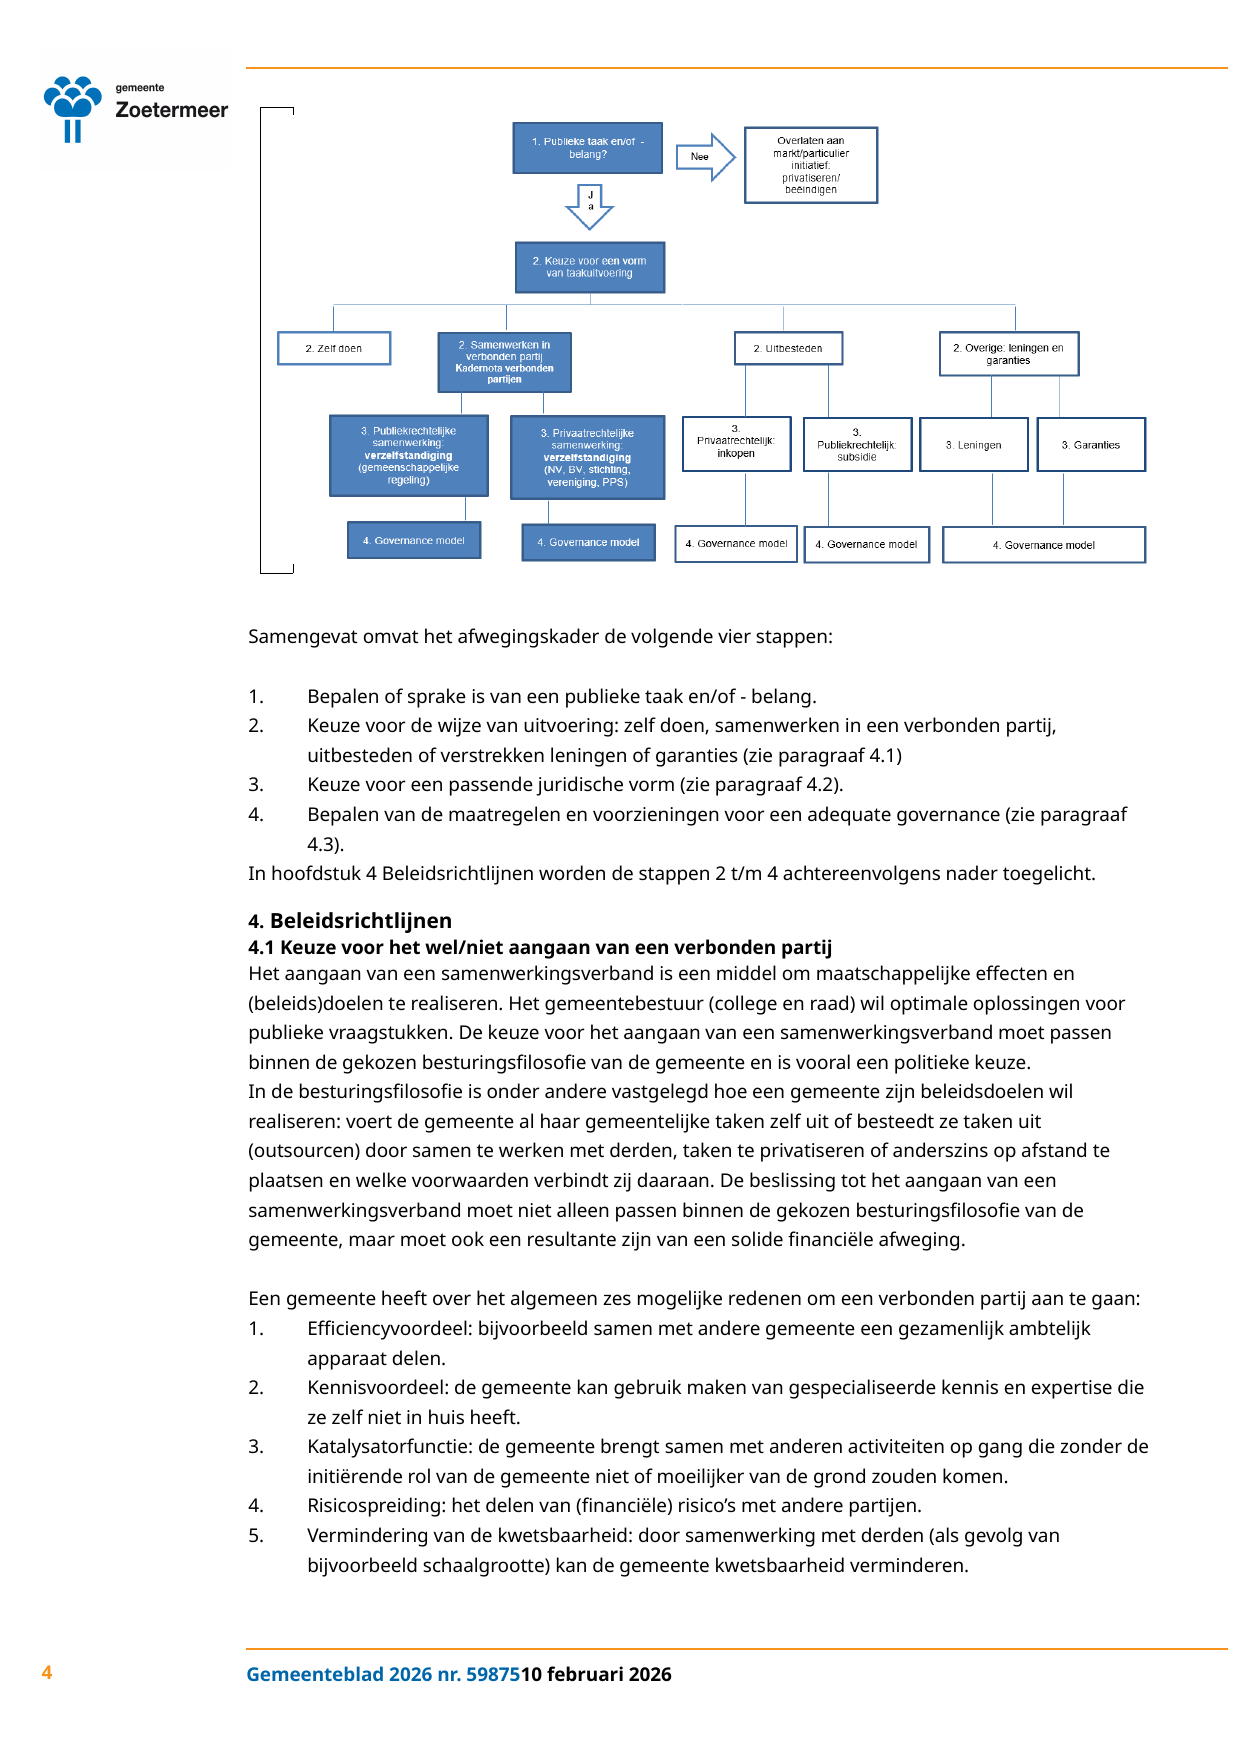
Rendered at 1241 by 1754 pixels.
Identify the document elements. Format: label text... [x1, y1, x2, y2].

text In de besturingsfilosofie is onder andere vastgelegd hoe een gemeente zijn beleidsdoelen wil realiseren: voert de gemeente al haar gemeentelijke taken zelf uit of besteedt ze taken uit (outsourcen) door samen te werken met derden, taken te privatiseren of anderszins op afstand te plaatsen en welke voorwaarden verbindt zij daaraan. De beslissing tot het aangaan van een samenwerkingsverband moet niet alleen passen binnen de gekozen besturingsfilosofie van de gemeente, maar moet ook een resultante zijn van een solide financiële afweging. [248, 1078, 1152, 1252]
list Risicospreiding: het delen van (financiële) risico’s met andere partijen. [248, 1493, 1152, 1518]
list Keuze voor de wijze van uitvoering: zelf doen, samenwerken in een verbonden partij, uitbesteden of verstrekken leningen of garanties (zie paragraaf 4.1) [248, 712, 1152, 768]
text Het aangaan van een samenwerkingsverband is een middel om maatschappelijke effecten en (beleids)doelen te realiseren. Het gemeentebestuur (college en raad) wil optimale oplossingen voor publieke vraagstukken. De keuze voor het aangaan van een samenwerkingsverband moet passen binnen de gekozen besturingsfilosofie van de gemeente en is vooral een politieke keuze. [248, 960, 1152, 1075]
picture [268, 115, 1155, 564]
text In hoofdstuk 4 Beleidsrichtlijnen worden de stappen 2 t/m 4 achtereenvolgens nader toegelicht. [248, 860, 1152, 886]
list Keuze voor een passende juridische vorm (zie paragraaf 4.2). [248, 772, 1152, 797]
text Een gemeente heeft over het algemeen zes mogelijke redenen om een verbonden partij aan te gaan: [248, 1286, 1152, 1311]
list Efficiencyvoordeel: bijvoorbeeld samen met andere gemeente een gezamenlijk ambtelijk apparaat delen. [248, 1315, 1152, 1371]
picture [41, 47, 231, 172]
list Bepalen of sprake is van een publieke taak en/of - belang. [248, 683, 1152, 709]
list Kennisvoordeel: de gemeente kan gebruik maken van gespecialiseerde kennis en expertise die ze zelf niet in huis heeft. [248, 1374, 1152, 1430]
text 4.1 Keuze voor het wel/niet aangaan van een verbonden partij [248, 934, 1152, 960]
text 4. Beleidsrichtlijnen [248, 906, 1152, 934]
list Katalysatorfunctie: de gemeente brengt samen met anderen activiteiten op gang die zonder de initiërende rol van de gemeente niet of moeilijker van de grond zouden komen. [248, 1433, 1152, 1489]
list Bepalen van de maatregelen en voorzieningen voor een adequate governance (zie paragraaf 4.3). [248, 801, 1152, 857]
text Samengevat omvat het afwegingskader de volgende vier stappen: [248, 624, 1152, 649]
list Vermindering van de kwetsbaarheid: door samenwerking met derden (als gevolg van bijvoorbeeld schaalgrootte) kan de gemeente kwetsbaarheid verminderen. [248, 1522, 1152, 1578]
